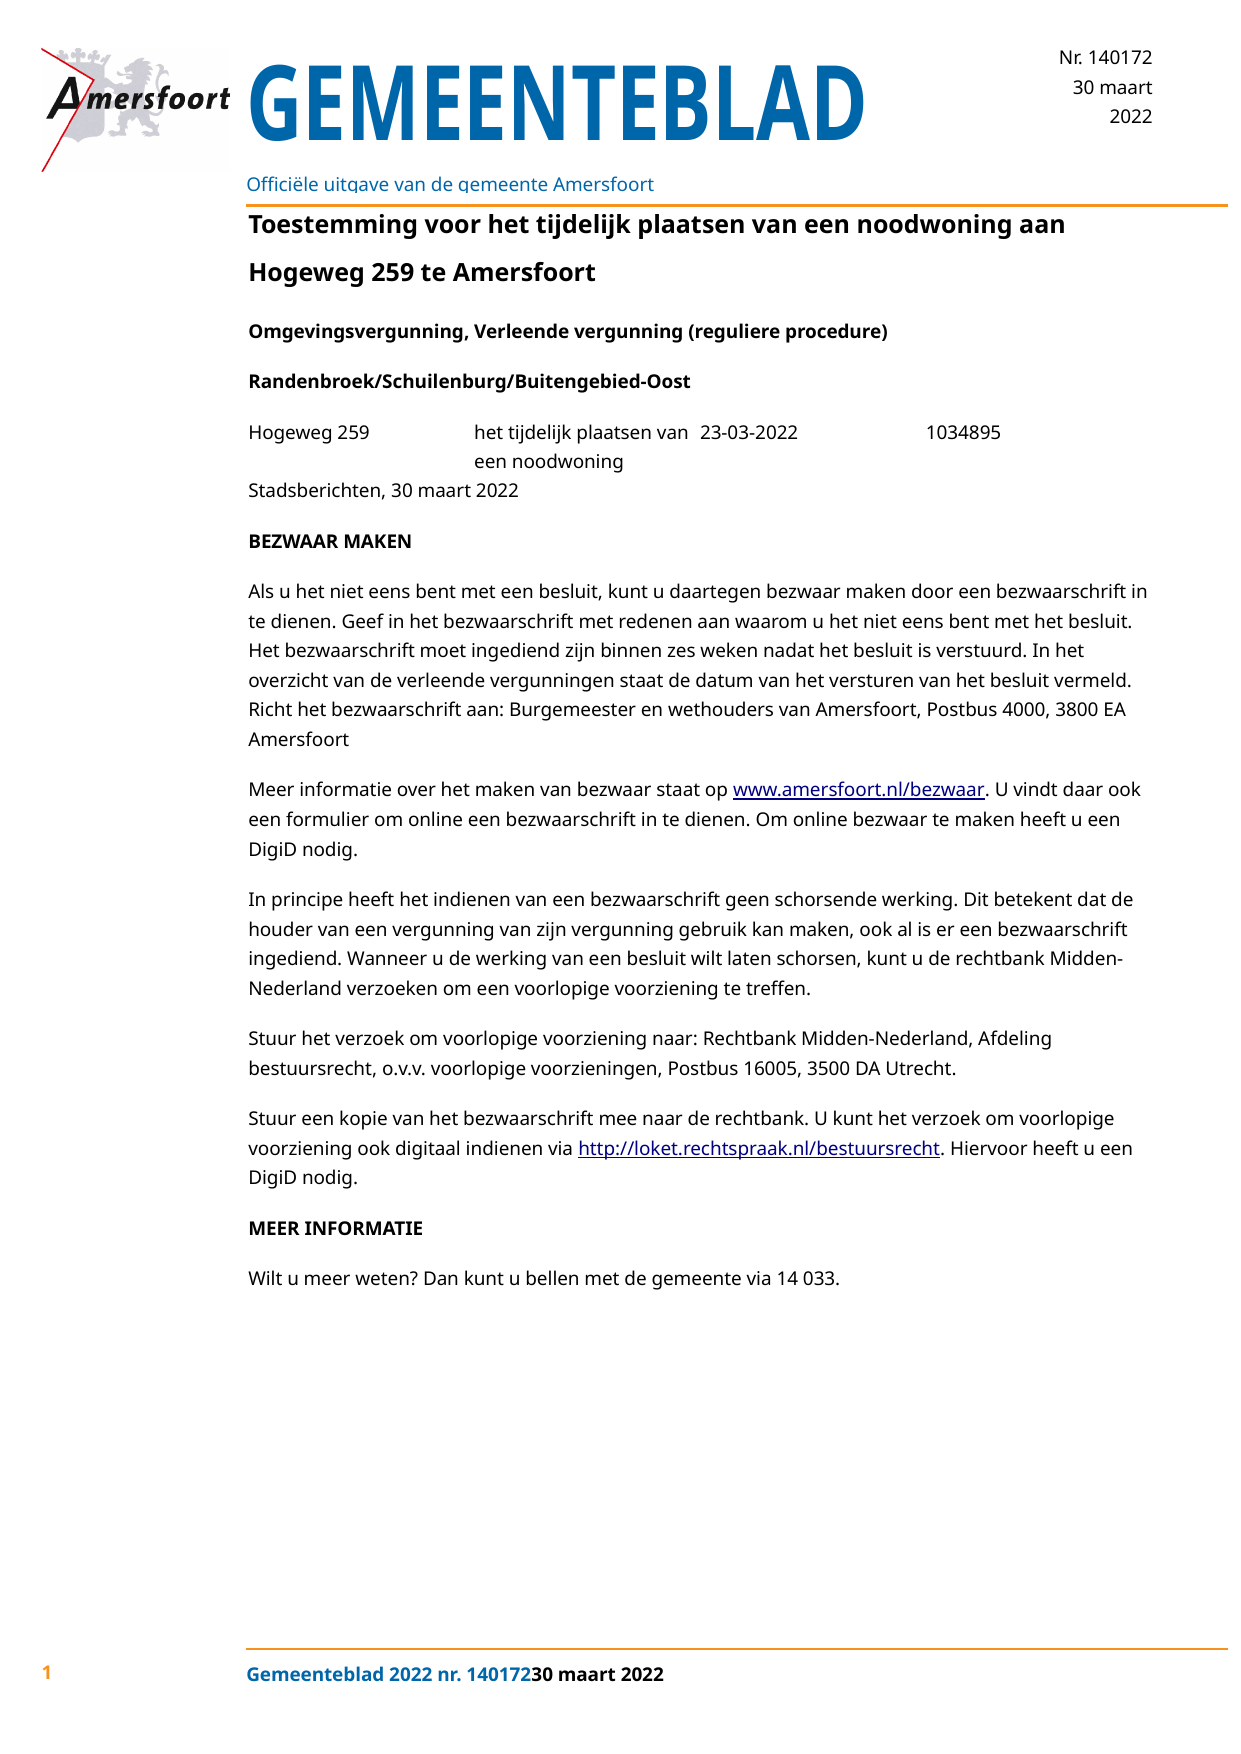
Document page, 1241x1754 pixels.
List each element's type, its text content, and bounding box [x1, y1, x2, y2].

text Stuur het verzoek om voorlopige voorziening naar: Rechtbank Midden-Nederland, Afdeling bestuursrecht, o.v.v. voorlopige voorzieningen, Postbus 16005, 3500 DA Utrecht. [248, 1025, 1152, 1081]
table_header 23-03-2022 [700, 419, 926, 474]
picture [41, 47, 231, 172]
text In principe heeft het indienen van een bezwaarschrift geen schorsende werking. Dit betekent dat de houder van een vergunning van zijn vergunning gebruik kan maken, ook al is er een bezwaarschrift ingediend. Wanneer u de werking van een besluit wilt laten schorsen, kunt u de rechtbank Midden-Nederland verzoeken om een voorlopige voorziening te treffen. [248, 886, 1152, 1001]
text BEZWAAR MAKEN [248, 528, 1152, 553]
text Meer informatie over het maken van bezwaar staat op www.amersfoort.nl/bezwaar. U vindt daar ook een formulier om online een bezwaarschrift in te dienen. Om online bezwaar te maken heeft u een DigiD nodig. [248, 777, 1152, 861]
text Omgevingsvergunning, Verleende vergunning (reguliere procedure) [248, 318, 1152, 344]
table_header Hogeweg 259 [248, 419, 474, 474]
text Stadsberichten, 30 maart 2022 [248, 477, 1152, 503]
text MEER INFORMATIE [248, 1215, 1152, 1241]
table_header het tijdelijk plaatsen van een noodwoning [474, 419, 700, 474]
text Wilt u meer weten? Dan kunt u bellen met de gemeente via 14 033. [248, 1265, 1152, 1291]
text Randenbroek/Schuilenburg/Buitengebied-Oost [248, 368, 1152, 394]
text Als u het niet eens bent met een besluit, kunt u daartegen bezwaar maken door een bezwaarschrift in te dienen. Geef in het bezwaarschrift met redenen aan waarom u het niet eens bent met het besluit. Het bezwaarschrift moet ingediend zijn binnen zes weken nadat het besluit is verstuurd. In het overzicht van de verleende vergunningen staat de datum van het versturen van het besluit vermeld. Richt het bezwaarschrift aan: Burgemeester en wethouders van Amersfoort, Postbus 4000, 3800 EA Amersfoort [248, 578, 1152, 752]
table_header 1034895 [926, 419, 1152, 474]
text Stuur een kopie van het bezwaarschrift mee naar de rechtbank. U kunt het verzoek om voorlopige voorziening ook digitaal indienen via http://loket.rechtspraak.nl/bestuursrecht. Hiervoor heeft u een DigiD nodig. [248, 1105, 1152, 1190]
text Toestemming voor het tijdelijk plaatsen van een noodwoning aan Hogeweg 259 te Amersfoort [248, 207, 1152, 288]
